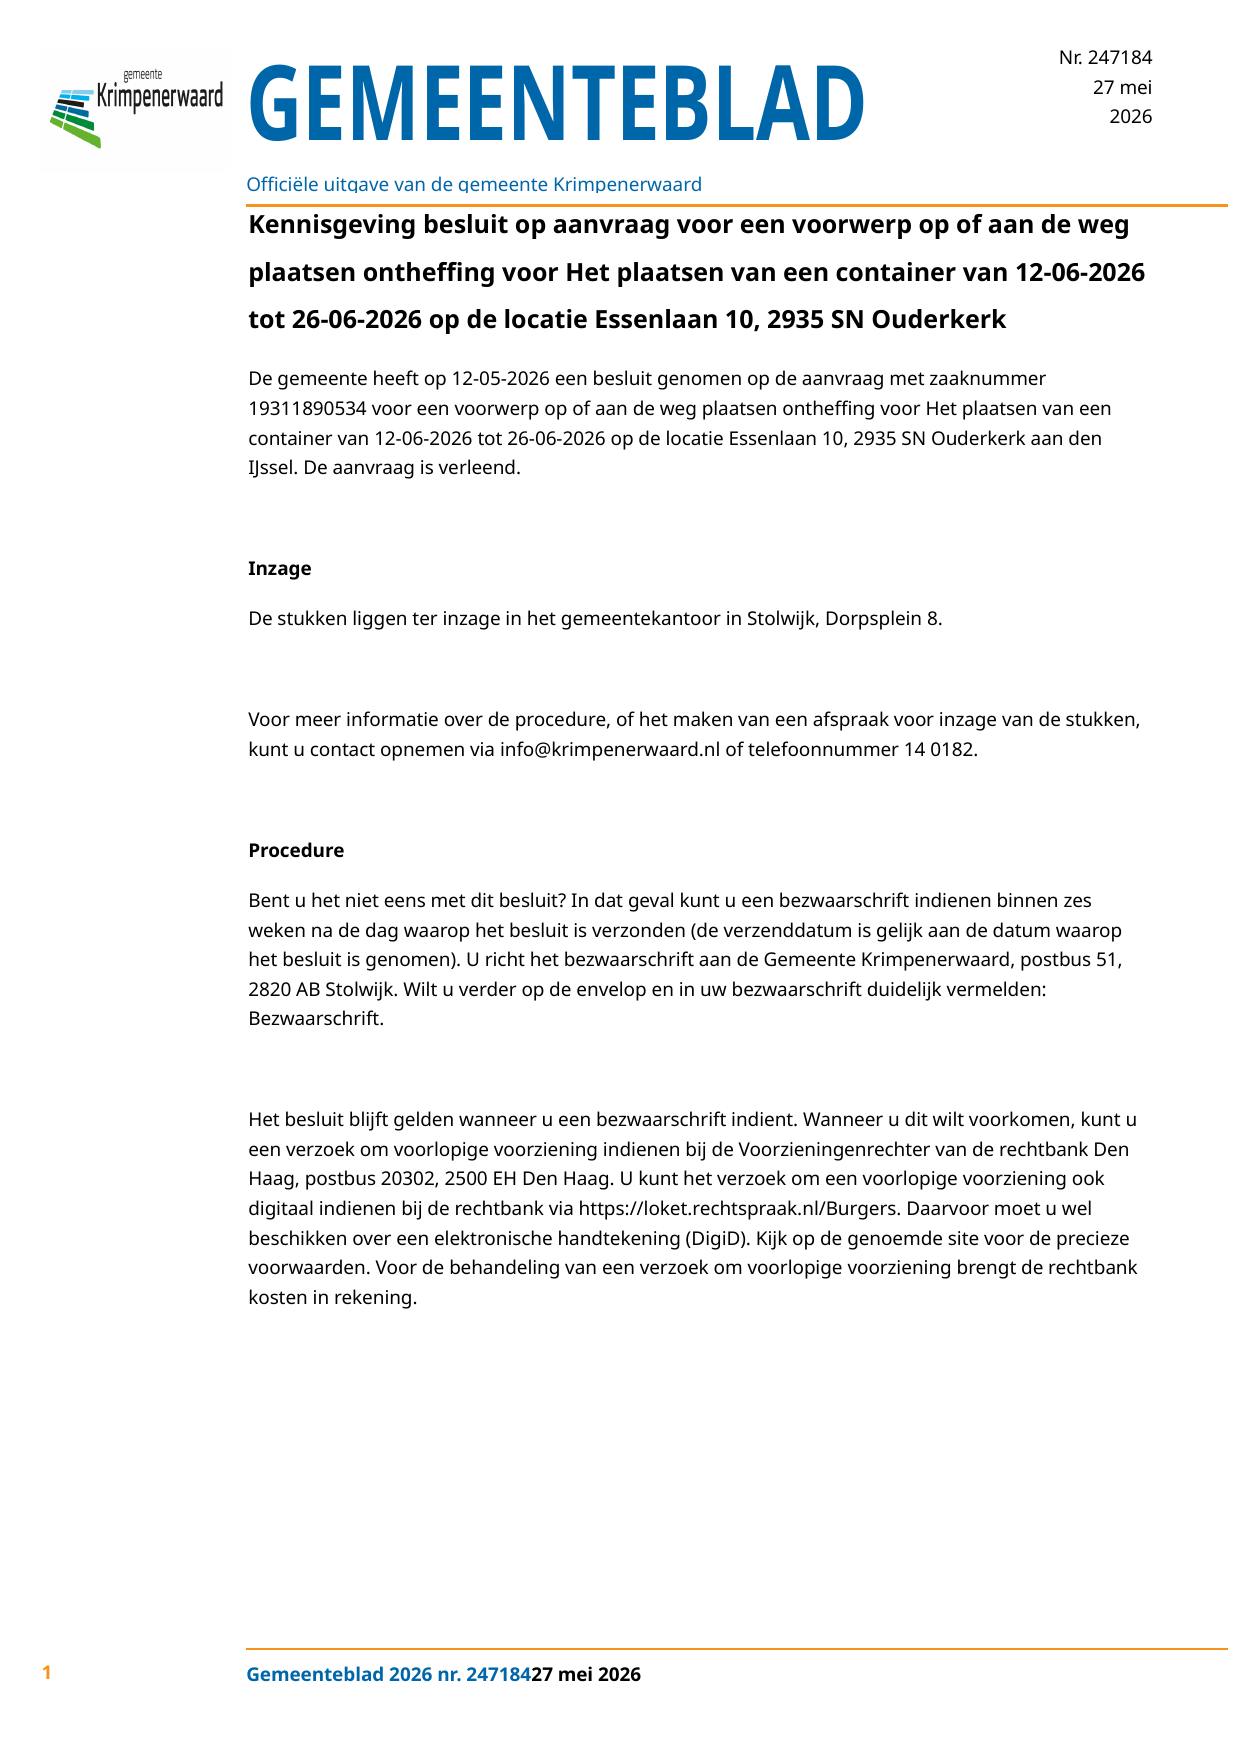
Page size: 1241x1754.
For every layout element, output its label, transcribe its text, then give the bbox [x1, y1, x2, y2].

picture [41, 47, 231, 172]
text Bent u het niet eens met dit besluit? In dat geval kunt u een bezwaarschrift indienen binnen zes weken na de dag waarop het besluit is verzonden (de verzenddatum is gelijk aan de datum waarop het besluit is genomen). U richt het bezwaarschrift aan de Gemeente Krimpenerwaard, postbus 51, 2820 AB Stolwijk. Wilt u verder op de envelop en in uw bezwaarschrift duidelijk vermelden: Bezwaarschrift. [248, 887, 1152, 1031]
text Voor meer informatie over de procedure, of het maken van een afspraak voor inzage van de stukken, kunt u contact opnemen via info@krimpenerwaard.nl of telefoonnummer 14 0182. [248, 706, 1152, 762]
text Inzage [248, 555, 1152, 581]
text De gemeente heeft op 12-05-2026 een besluit genomen op de aanvraag met zaaknummer 19311890534 voor een voorwerp op of aan de weg plaatsen ontheffing voor Het plaatsen van een container van 12-06-2026 tot 26-06-2026 op de locatie Essenlaan 10, 2935 SN Ouderkerk aan den IJssel. De aanvraag is verleend. [248, 366, 1152, 480]
text Kennisgeving besluit op aanvraag voor een voorwerp op of aan de weg plaatsen ontheffing voor Het plaatsen van een container van 12-06-2026 tot 26-06-2026 op de locatie Essenlaan 10, 2935 SN Ouderkerk [248, 207, 1152, 336]
text Procedure [248, 837, 1152, 862]
text De stukken liggen ter inzage in het gemeentekantoor in Stolwijk, Dorpsplein 8. [248, 606, 1152, 631]
text Het besluit blijft gelden wanneer u een bezwaarschrift indient. Wanneer u dit wilt voorkomen, kunt u een verzoek om voorlopige voorziening indienen bij de Voorzieningenrechter van de rechtbank Den Haag, postbus 20302, 2500 EH Den Haag. U kunt het verzoek om een voorlopige voorziening ook digitaal indienen bij de rechtbank via https://loket.rechtspraak.nl/Burgers. Daarvoor moet u wel beschikken over een elektronische handtekening (DigiD). Kijk op de genoemde site voor de precieze voorwaarden. Voor de behandeling van een verzoek om voorlopige voorziening brengt de rechtbank kosten in rekening. [248, 1106, 1152, 1309]
